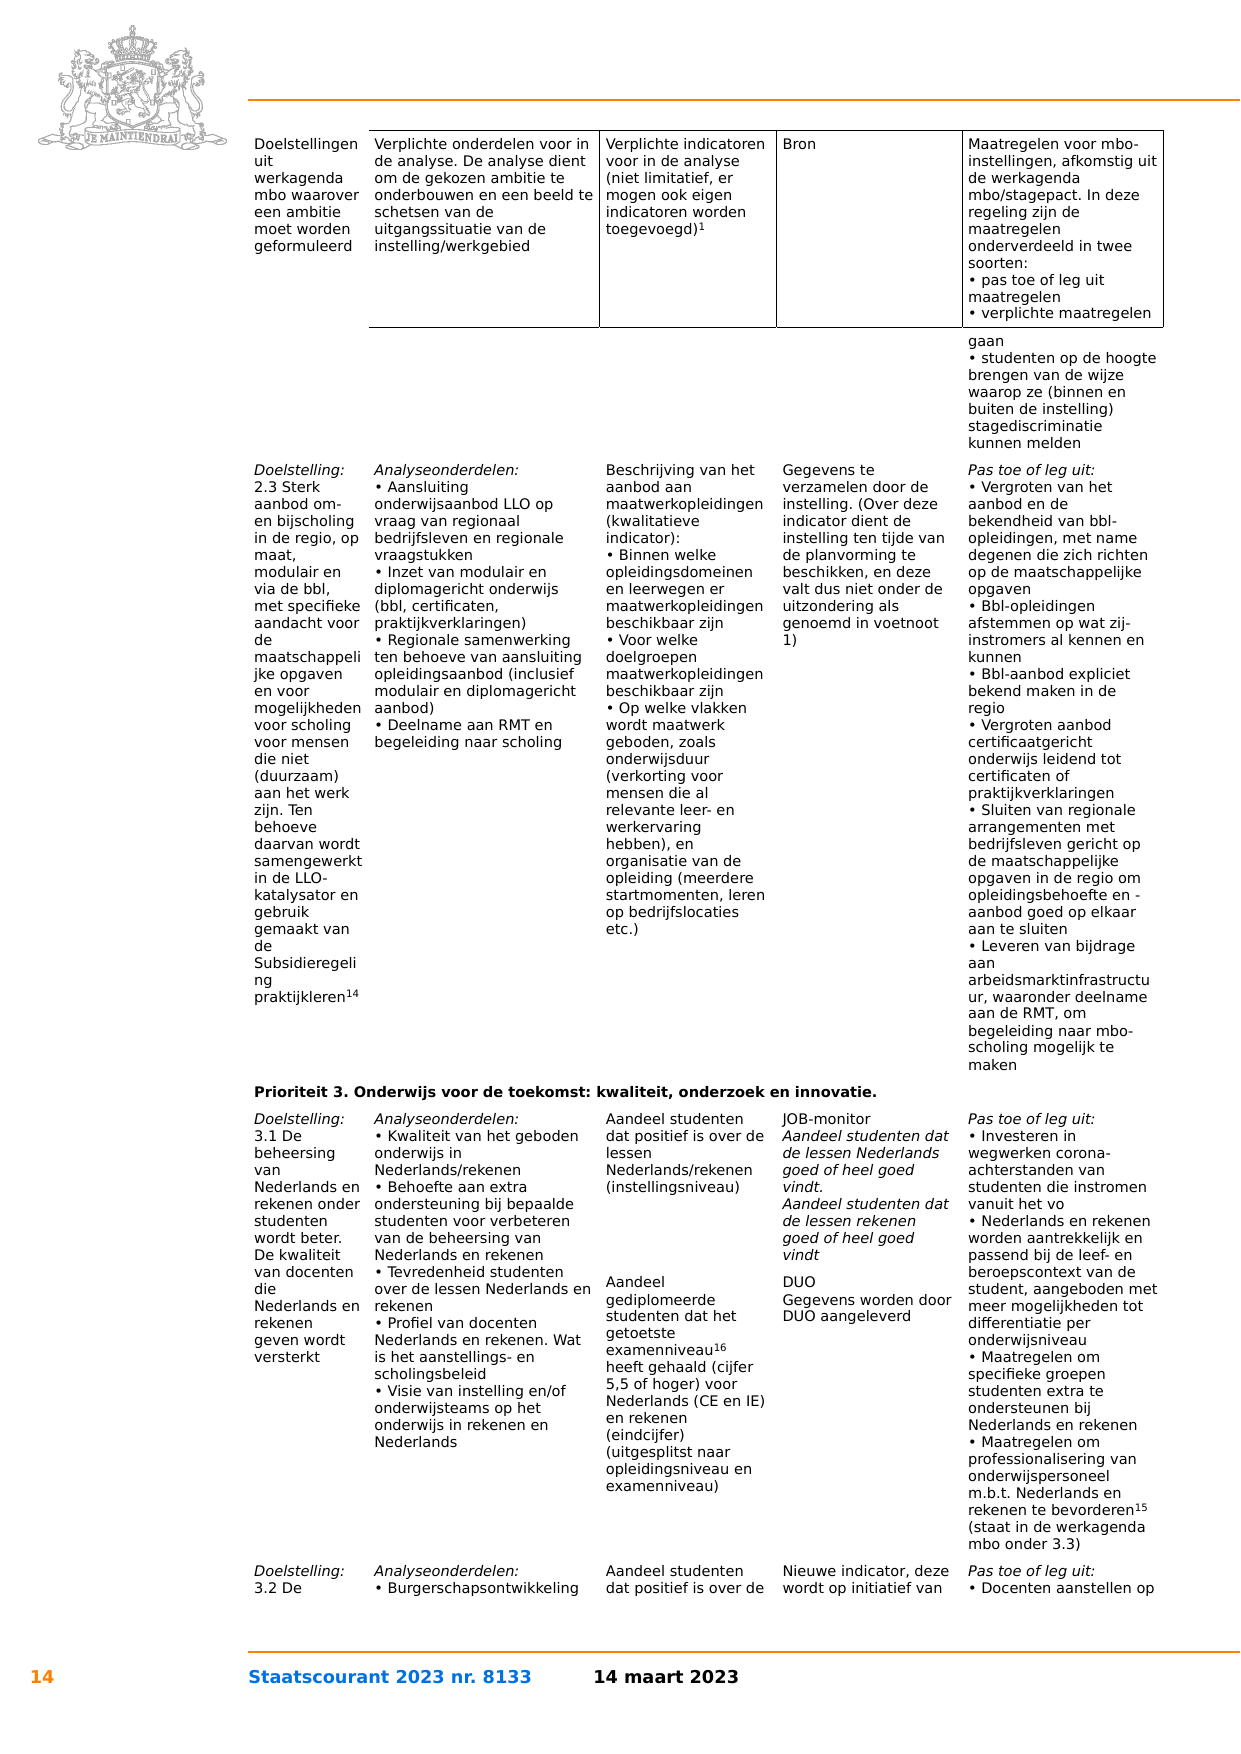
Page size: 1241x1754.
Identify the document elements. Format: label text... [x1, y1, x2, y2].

table_cell Gegevens te verzamelen door de instelling. (Over deze indicator dient de instelling ten tijde van de planvorming te beschikken, en deze valt dus niet onder de uitzondering als genoemd in voetnoot 1) [777, 458, 962, 1078]
table_header Bron [777, 131, 962, 327]
table_cell Pas toe of leg uit: • Docenten aanstellen op [963, 1558, 1163, 1602]
table_cell Nieuwe indicator, deze wordt op initiatief van [777, 1558, 962, 1602]
table_cell Aandeel gediplomeerde studenten dat het getoetste examenniveau16 heeft gehaald (cijfer 5,5 of hoger) voor Nederlands (CE en IE) en rekenen (eindcijfer) (uitgesplitst naar opleidingsniveau en examenniveau) [600, 1270, 776, 1557]
table_header Doelstellingen uit werkagenda mbo waarover een ambitie moet worden geformuleerd [249, 131, 368, 327]
table_cell [249, 328, 368, 456]
table_header Verplichte onderdelen voor in de analyse. De analyse dient om de gekozen ambitie te onderbouwen en een beeld te schetsen van de uitgangssituatie van de instelling/werkgebied [369, 131, 599, 327]
table_cell DUO Gegevens worden door DUO aangeleverd [777, 1270, 962, 1557]
table_cell Aandeel studenten dat positief is over de lessen Nederlands/rekenen (instellingsniveau) [600, 1106, 776, 1269]
table_cell Beschrijving van het aanbod aan maatwerkopleidingen (kwalitatieve indicator): • Binnen welke opleidingsdomeinen en leerwegen er maatwerkopleidingen beschikbaar zijn • Voor welke doelgroepen maatwerkopleidingen beschikbaar zijn • Op welke vlakken wordt maatwerk geboden, zoals onderwijsduur (verkorting voor mensen die al relevante leer- en werkervaring hebben), en organisatie van de opleiding (meerdere startmomenten, leren op bedrijfslocaties etc.) [600, 458, 776, 1078]
table_cell Aandeel studenten dat positief is over de [600, 1558, 776, 1602]
table_cell [600, 328, 776, 456]
table_cell Doelstelling: 3.2 De [249, 1558, 368, 1602]
picture [38, 25, 227, 150]
table_header Maatregelen voor mbo-instellingen, afkomstig uit de werkagenda mbo/stagepact. In deze regeling zijn de maatregelen onderverdeeld in twee soorten: • pas toe of leg uit maatregelen • verplichte maatregelen [963, 131, 1163, 327]
table_cell Analyseonderdelen: • Burgerschapsontwikkeling [369, 1558, 599, 1602]
table_cell [369, 328, 599, 456]
table_cell [777, 328, 962, 456]
table_header Verplichte indicatoren voor in de analyse (niet limitatief, er mogen ook eigen indicatoren worden toegevoegd)1 [600, 131, 776, 327]
table_cell Pas toe of leg uit: • Investeren in wegwerken corona-achterstanden van studenten die instromen vanuit het vo • Nederlands en rekenen worden aantrekkelijk en passend bij de leef- en beroepscontext van de student, aangeboden met meer mogelijkheden tot differentiatie per onderwijsniveau • Maatregelen om specifieke groepen studenten extra te ondersteunen bij Nederlands en rekenen • Maatregelen om professionalisering van onderwijspersoneel m.b.t. Nederlands en rekenen te bevorderen15 (staat in de werkagenda mbo onder 3.3) [963, 1106, 1163, 1557]
table_cell Doelstelling: 2.3 Sterk aanbod om- en bijscholing in de regio, op maat, modulair en via de bbl, met specifieke aandacht voor de maatschappelijke opgaven en voor mogelijkheden voor scholing voor mensen die niet (duurzaam) aan het werk zijn. Ten behoeve daarvan wordt samengewerkt in de LLO-katalysator en gebruik gemaakt van de Subsidieregeling praktijkleren14 [249, 458, 368, 1078]
table_cell Analyseonderdelen: • Aansluiting onderwijsaanbod LLO op vraag van regionaal bedrijfsleven en regionale vraagstukken • Inzet van modulair en diplomagericht onderwijs (bbl, certificaten, praktijkverklaringen) • Regionale samenwerking ten behoeve van aansluiting opleidingsaanbod (inclusief modulair en diplomagericht aanbod) • Deelname aan RMT en begeleiding naar scholing [369, 458, 599, 1078]
table_cell Analyseonderdelen: • Kwaliteit van het geboden onderwijs in Nederlands/rekenen • Behoefte aan extra ondersteuning bij bepaalde studenten voor verbeteren van de beheersing van Nederlands en rekenen • Tevredenheid studenten over de lessen Nederlands en rekenen • Profiel van docenten Nederlands en rekenen. Wat is het aanstellings- en scholingsbeleid • Visie van instelling en/of onderwijsteams op het onderwijs in rekenen en Nederlands [369, 1106, 599, 1557]
table_cell Prioriteit 3. Onderwijs voor de toekomst: kwaliteit, onderzoek en innovatie. [249, 1079, 1163, 1105]
table_cell JOB-monitor Aandeel studenten dat de lessen Nederlands goed of heel goed vindt. Aandeel studenten dat de lessen rekenen goed of heel goed vindt [777, 1106, 962, 1269]
table_cell Doelstelling: 3.1 De beheersing van Nederlands en rekenen onder studenten wordt beter. De kwaliteit van docenten die Nederlands en rekenen geven wordt versterkt [249, 1106, 368, 1557]
table_cell Pas toe of leg uit: • Vergroten van het aanbod en de bekendheid van bbl-opleidingen, met name degenen die zich richten op de maatschappelijke opgaven • Bbl-opleidingen afstemmen op wat zij-instromers al kennen en kunnen • Bbl-aanbod expliciet bekend maken in de regio • Vergroten aanbod certificaatgericht onderwijs leidend tot certificaten of praktijkverklaringen • Sluiten van regionale arrangementen met bedrijfsleven gericht op de maatschappelijke opgaven in de regio om opleidingsbehoefte en -aanbod goed op elkaar aan te sluiten • Leveren van bijdrage aan arbeidsmarktinfrastructuur, waaronder deelname aan de RMT, om begeleiding naar mbo-scholing mogelijk te maken [963, 458, 1163, 1078]
table_cell gaan • studenten op de hoogte brengen van de wijze waarop ze (binnen en buiten de instelling) stagediscriminatie kunnen melden [963, 328, 1163, 456]
